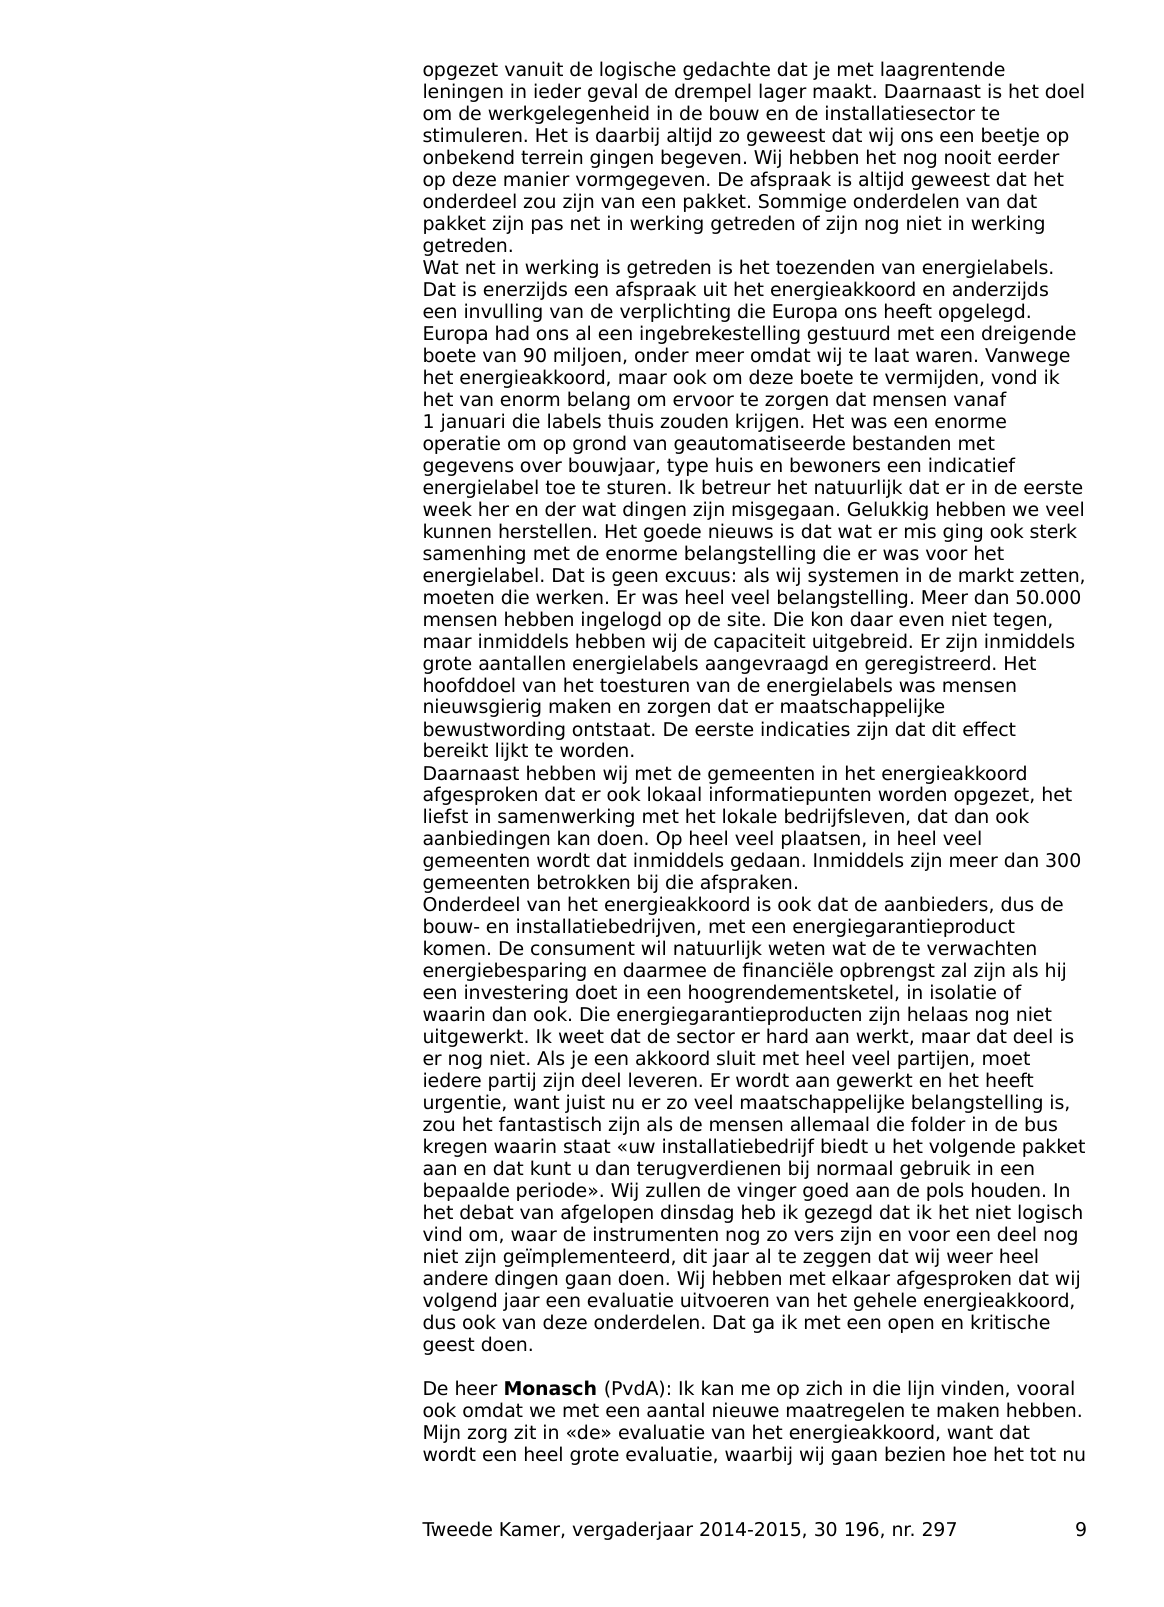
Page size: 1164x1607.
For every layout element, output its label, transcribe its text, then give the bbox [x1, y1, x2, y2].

text Wat net in werking is getreden is het toezenden van energielabels. Dat is enerzijds een afspraak uit het energieakkoord en anderzijds een invulling van de verplichting die Europa ons heeft opgelegd. Europa had ons al een ingebrekestelling gestuurd met een dreigende boete van 90 miljoen, onder meer omdat wij te laat waren. Vanwege het energieakkoord, maar ook om deze boete te vermijden, vond ik het van enorm belang om ervoor te zorgen dat mensen vanaf 1 januari die labels thuis zouden krijgen. Het was een enorme operatie om op grond van geautomatiseerde bestanden met gegevens over bouwjaar, type huis en bewoners een indicatief energielabel toe te sturen. Ik betreur het natuurlijk dat er in de eerste week her en der wat dingen zijn misgegaan. Gelukkig hebben we veel kunnen herstellen. Het goede nieuws is dat wat er mis ging ook sterk samenhing met de enorme belangstelling die er was voor het energielabel. Dat is geen excuus: als wij systemen in de markt zetten, moeten die werken. Er was heel veel belangstelling. Meer dan 50.000 mensen hebben ingelogd op de site. Die kon daar even niet tegen, maar inmiddels hebben wij de capaciteit uitgebreid. Er zijn inmiddels grote aantallen energielabels aangevraagd en geregistreerd. Het hoofddoel van het toesturen van de energielabels was mensen nieuwsgierig maken en zorgen dat er maatschappelijke bewustwording ontstaat. De eerste indicaties zijn dat dit effect bereikt lijkt te worden. [422, 257, 1087, 762]
text opgezet vanuit de logische gedachte dat je met laagrentende leningen in ieder geval de drempel lager maakt. Daarnaast is het doel om de werkgelegenheid in de bouw en de installatiesector te stimuleren. Het is daarbij altijd zo geweest dat wij ons een beetje op onbekend terrein gingen begeven. Wij hebben het nog nooit eerder op deze manier vormgegeven. De afspraak is altijd geweest dat het onderdeel zou zijn van een pakket. Sommige onderdelen van dat pakket zijn pas net in werking getreden of zijn nog niet in werking getreden. [422, 59, 1087, 257]
text Onderdeel van het energieakkoord is ook dat de aanbieders, dus de bouw- en installatiebedrijven, met een energiegarantieproduct komen. De consument wil natuurlijk weten wat de te verwachten energiebesparing en daarmee de financiële opbrengst zal zijn als hij een investering doet in een hoogrendementsketel, in isolatie of waarin dan ook. Die energiegarantieproducten zijn helaas nog niet uitgewerkt. Ik weet dat de sector er hard aan werkt, maar dat deel is er nog niet. Als je een akkoord sluit met heel veel partijen, moet iedere partij zijn deel leveren. Er wordt aan gewerkt en het heeft urgentie, want juist nu er zo veel maatschappelijke belangstelling is, zou het fantastisch zijn als de mensen allemaal die folder in de bus kregen waarin staat «uw installatiebedrijf biedt u het volgende pakket aan en dat kunt u dan terugverdienen bij normaal gebruik in een bepaalde periode». Wij zullen de vinger goed aan de pols houden. In het debat van afgelopen dinsdag heb ik gezegd dat ik het niet logisch vind om, waar de instrumenten nog zo vers zijn en voor een deel nog niet zijn geïmplementeerd, dit jaar al te zeggen dat wij weer heel andere dingen gaan doen. Wij hebben met elkaar afgesproken dat wij volgend jaar een evaluatie uitvoeren van het gehele energieakkoord, dus ook van deze onderdelen. Dat ga ik met een open en kritische geest doen. [422, 894, 1087, 1356]
text Daarnaast hebben wij met de gemeenten in het energieakkoord afgesproken dat er ook lokaal informatiepunten worden opgezet, het liefst in samenwerking met het lokale bedrijfsleven, dat dan ook aanbiedingen kan doen. Op heel veel plaatsen, in heel veel gemeenten wordt dat inmiddels gedaan. Inmiddels zijn meer dan 300 gemeenten betrokken bij die afspraken. [422, 762, 1087, 894]
text De heer Monasch (PvdA): Ik kan me op zich in die lijn vinden, vooral ook omdat we met een aantal nieuwe maatregelen te maken hebben. Mijn zorg zit in «de» evaluatie van het energieakkoord, want dat wordt een heel grote evaluatie, waarbij wij gaan bezien hoe het tot nu [422, 1378, 1087, 1466]
